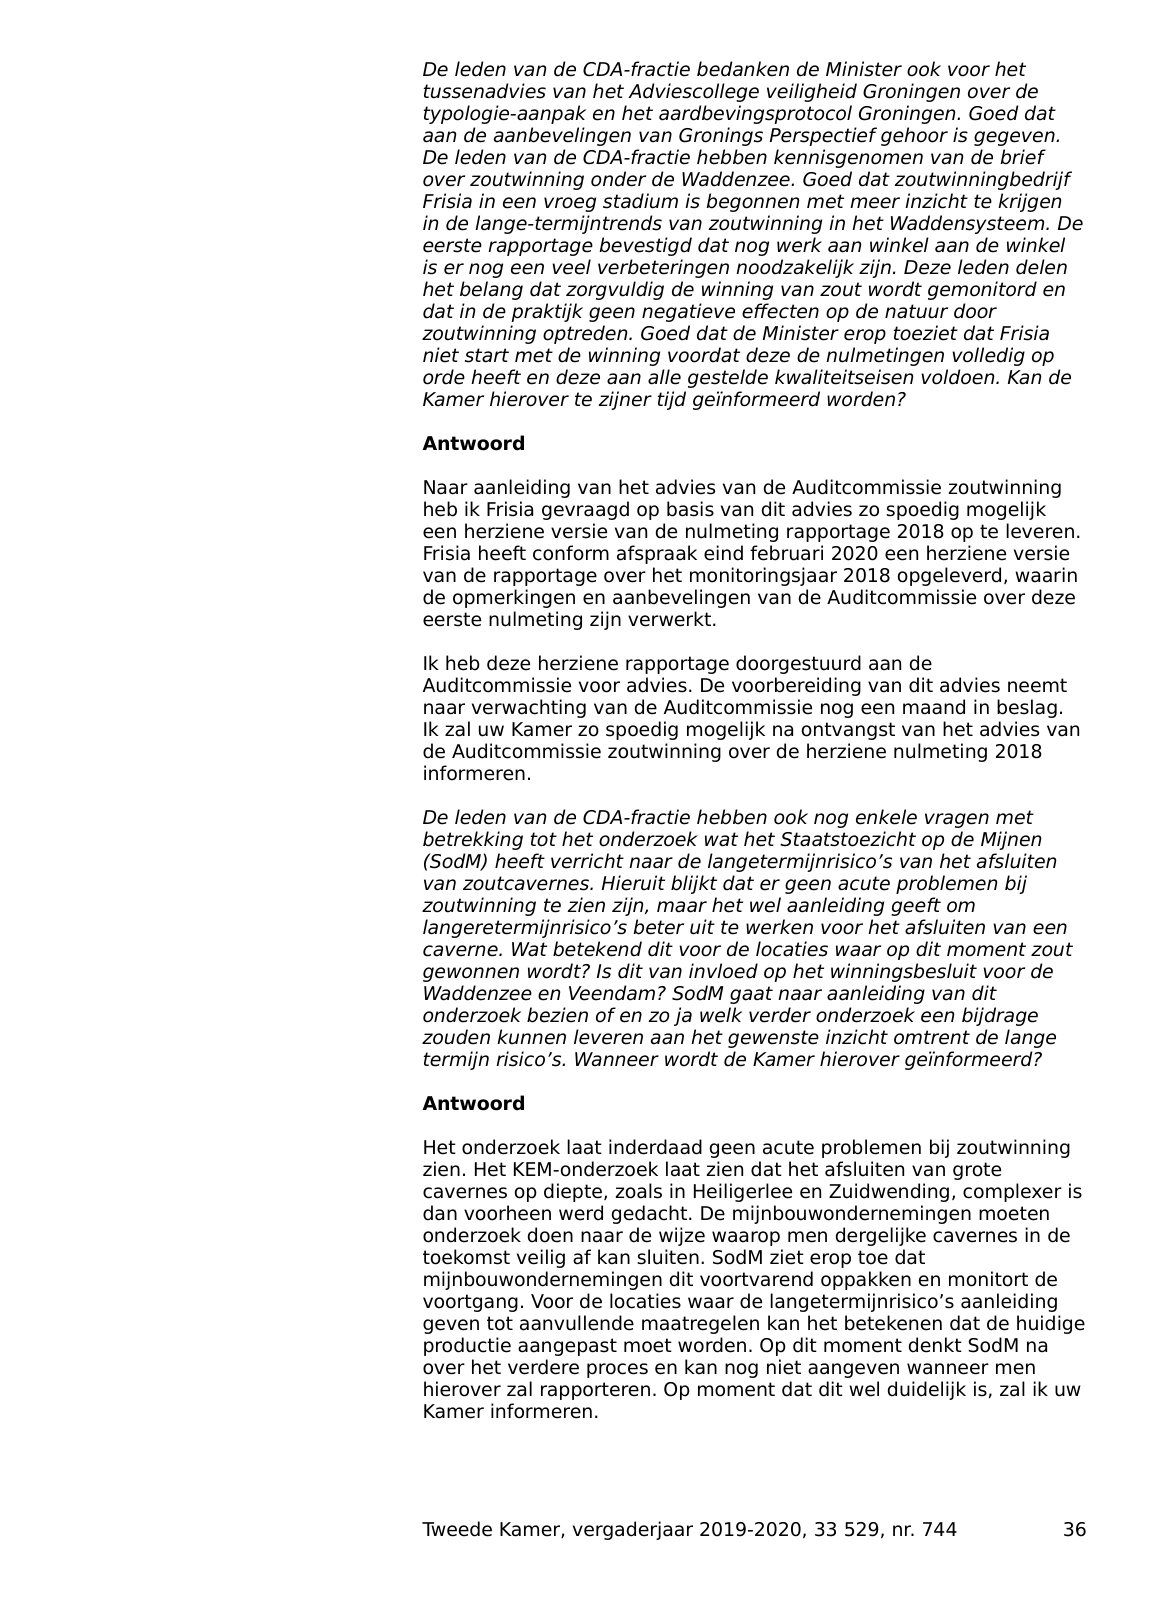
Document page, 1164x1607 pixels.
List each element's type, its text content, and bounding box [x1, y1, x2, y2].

text Naar aanleiding van het advies van de Auditcommissie zoutwinning heb ik Frisia gevraagd op basis van dit advies zo spoedig mogelijk een herziene versie van de nulmeting rapportage 2018 op te leveren. Frisia heeft conform afspraak eind februari 2020 een herziene versie van de rapportage over het monitoringsjaar 2018 opgeleverd, waarin de opmerkingen en aanbevelingen van de Auditcommissie over deze eerste nulmeting zijn verwerkt. [422, 477, 1087, 631]
text Ik heb deze herziene rapportage doorgestuurd aan de Auditcommissie voor advies. De voorbereiding van dit advies neemt naar verwachting van de Auditcommissie nog een maand in beslag. Ik zal uw Kamer zo spoedig mogelijk na ontvangst van het advies van de Auditcommissie zoutwinning over de herziene nulmeting 2018 informeren. [422, 653, 1087, 785]
subtitle Antwoord [422, 1093, 1087, 1115]
text De leden van de CDA-fractie hebben ook nog enkele vragen met betrekking tot het onderzoek wat het Staatstoezicht op de Mijnen (SodM) heeft verricht naar de langetermijnrisico’s van het afsluiten van zoutcavernes. Hieruit blijkt dat er geen acute problemen bij zoutwinning te zien zijn, maar het wel aanleiding geeft om langeretermijnrisico’s beter uit te werken voor het afsluiten van een caverne. Wat betekend dit voor de locaties waar op dit moment zout gewonnen wordt? Is dit van invloed op het winningsbesluit voor de Waddenzee en Veendam? SodM gaat naar aanleiding van dit onderzoek bezien of en zo ja welk verder onderzoek een bijdrage zouden kunnen leveren aan het gewenste inzicht omtrent de lange termijn risico’s. Wanneer wordt de Kamer hierover geïnformeerd? [422, 807, 1087, 1071]
subtitle Antwoord [422, 433, 1087, 455]
text De leden van de CDA-fractie bedanken de Minister ook voor het tussenadvies van het Adviescollege veiligheid Groningen over de typologie-aanpak en het aardbevingsprotocol Groningen. Goed dat aan de aanbevelingen van Gronings Perspectief gehoor is gegeven. [422, 59, 1087, 147]
text De leden van de CDA-fractie hebben kennisgenomen van de brief over zoutwinning onder de Waddenzee. Goed dat zoutwinningbedrijf Frisia in een vroeg stadium is begonnen met meer inzicht te krijgen in de lange-termijntrends van zoutwinning in het Waddensysteem. De eerste rapportage bevestigd dat nog werk aan winkel aan de winkel is er nog een veel verbeteringen noodzakelijk zijn. Deze leden delen het belang dat zorgvuldig de winning van zout wordt gemonitord en dat in de praktijk geen negatieve effecten op de natuur door zoutwinning optreden. Goed dat de Minister erop toeziet dat Frisia niet start met de winning voordat deze de nulmetingen volledig op orde heeft en deze aan alle gestelde kwaliteitseisen voldoen. Kan de Kamer hierover te zijner tijd geïnformeerd worden? [422, 147, 1087, 411]
text Het onderzoek laat inderdaad geen acute problemen bij zoutwinning zien. Het KEM-onderzoek laat zien dat het afsluiten van grote cavernes op diepte, zoals in Heiligerlee en Zuidwending, complexer is dan voorheen werd gedacht. De mijnbouwondernemingen moeten onderzoek doen naar de wijze waarop men dergelijke cavernes in de toekomst veilig af kan sluiten. SodM ziet erop toe dat mijnbouwondernemingen dit voortvarend oppakken en monitort de voortgang. Voor de locaties waar de langetermijnrisico’s aanleiding geven tot aanvullende maatregelen kan het betekenen dat de huidige productie aangepast moet worden. Op dit moment denkt SodM na over het verdere proces en kan nog niet aangeven wanneer men hierover zal rapporteren. Op moment dat dit wel duidelijk is, zal ik uw Kamer informeren. [422, 1137, 1087, 1423]
